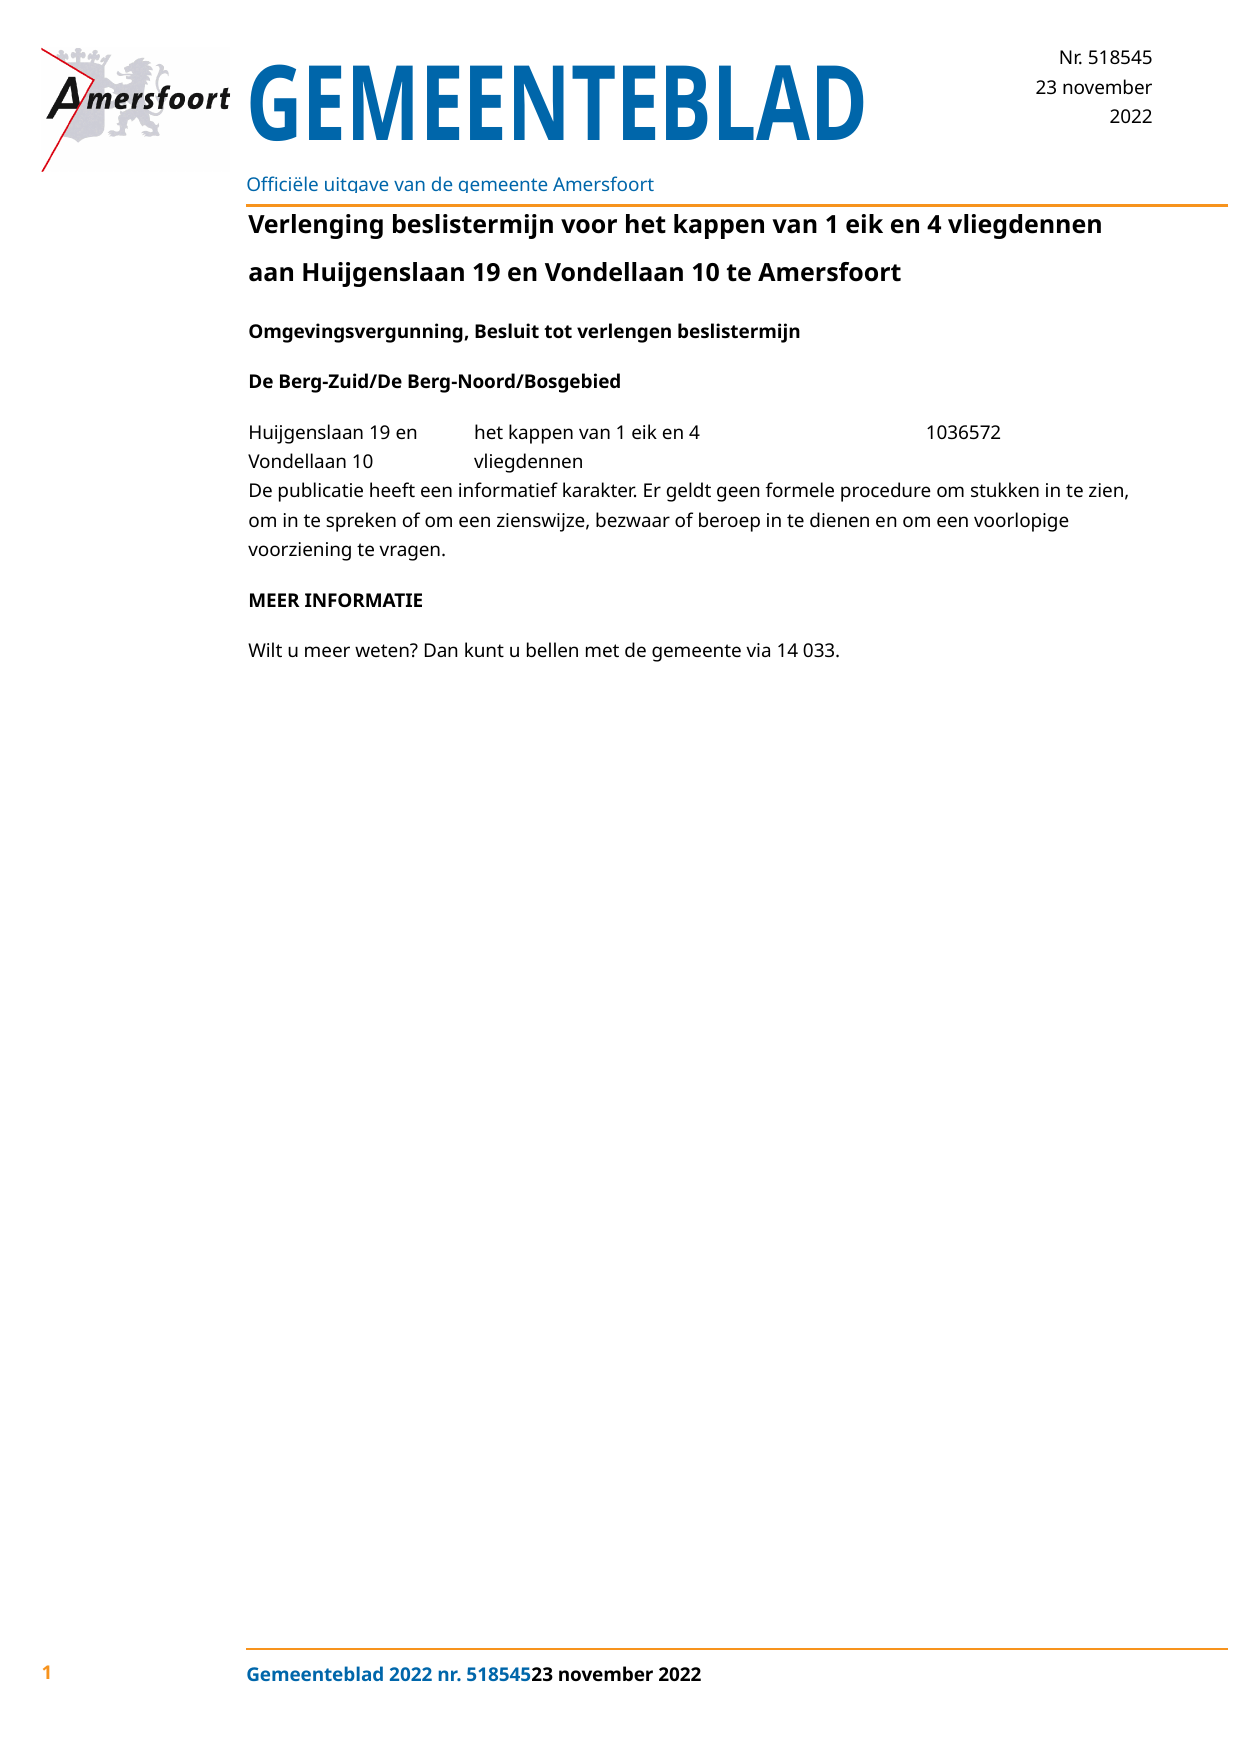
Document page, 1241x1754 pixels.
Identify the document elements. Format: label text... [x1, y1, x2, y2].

picture [41, 47, 231, 172]
text Omgevingsvergunning, Besluit tot verlengen beslistermijn [248, 318, 1152, 344]
table_header het kappen van 1 eik en 4 vliegdennen [474, 419, 700, 474]
text De Berg-Zuid/De Berg-Noord/Bosgebied [248, 368, 1152, 394]
table_header [700, 419, 926, 474]
text Wilt u meer weten? Dan kunt u bellen met de gemeente via 14 033. [248, 637, 1152, 663]
table_header Huijgenslaan 19 en Vondellaan 10 [248, 419, 474, 474]
text MEER INFORMATIE [248, 587, 1152, 613]
text De publicatie heeft een informatief karakter. Er geldt geen formele procedure om stukken in te zien, om in te spreken of om een zienswijze, bezwaar of beroep in te dienen en om een voorlopige voorziening te vragen. [248, 477, 1152, 562]
table_header 1036572 [926, 419, 1152, 474]
text Verlenging beslistermijn voor het kappen van 1 eik en 4 vliegdennen aan Huijgenslaan 19 en Vondellaan 10 te Amersfoort [248, 207, 1152, 288]
